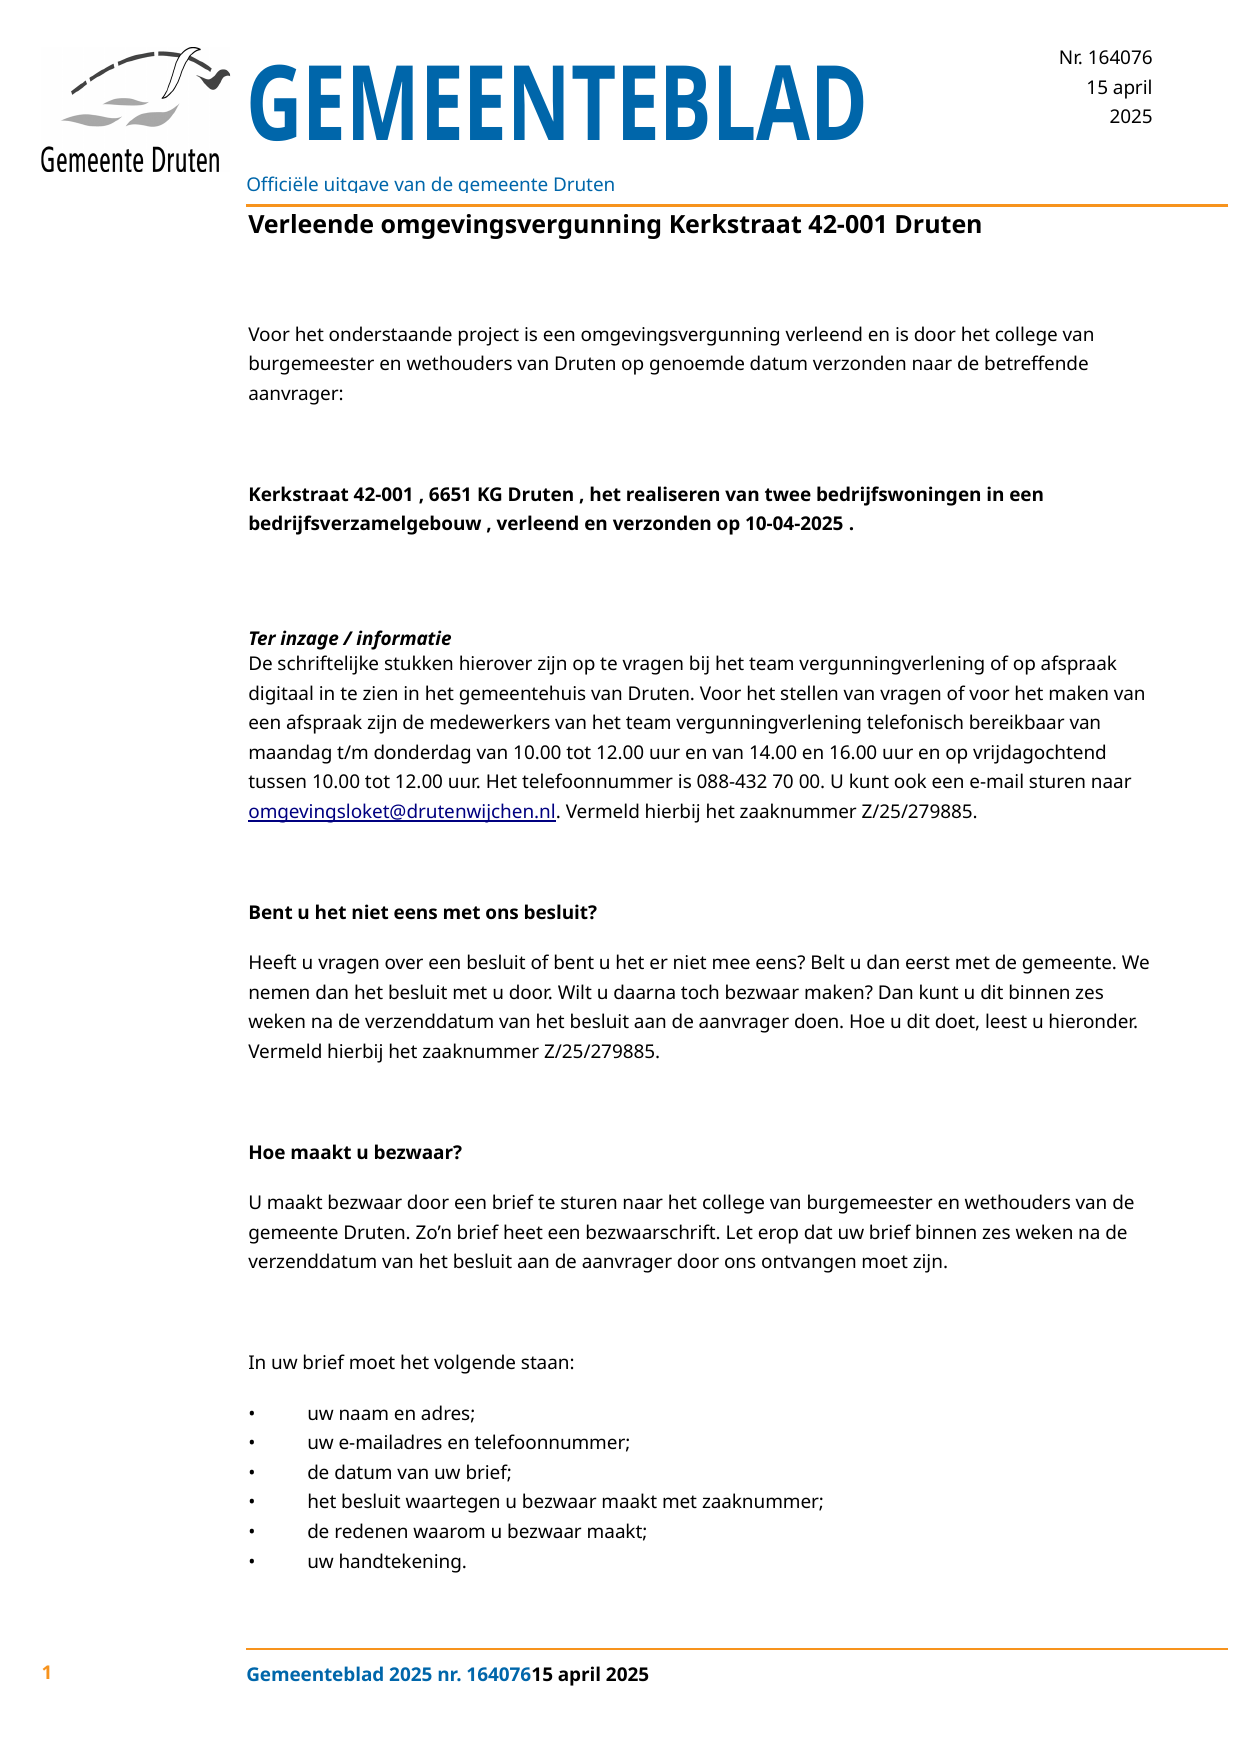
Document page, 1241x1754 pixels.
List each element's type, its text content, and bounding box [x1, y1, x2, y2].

text In uw brief moet het volgende staan: [248, 1349, 1152, 1375]
text U maakt bezwaar door een brief te sturen naar het college van burgemeester en wethouders van de gemeente Druten. Zo’n brief heet een bezwaarschrift. Let erop dat uw brief binnen zes weken na de verzenddatum van het besluit aan de aanvrager door ons ontvangen moet zijn. [248, 1189, 1152, 1274]
list uw naam en adres; [248, 1400, 1152, 1426]
text De schriftelijke stukken hierover zijn op te vragen bij het team vergunningverlening of op afspraak digitaal in te zien in het gemeentehuis van Druten. Voor het stellen van vragen of voor het maken van een afspraak zijn de medewerkers van het team vergunningverlening telefonisch bereikbaar van maandag t/m donderdag van 10.00 tot 12.00 uur en van 14.00 en 16.00 uur en op vrijdagochtend tussen 10.00 tot 12.00 uur. Het telefoonnummer is 088-432 70 00. U kunt ook een e-mail sturen naar omgevingsloket@drutenwijchen.nl. Vermeld hierbij het zaaknummer Z/25/279885. [248, 650, 1152, 824]
text Verleende omgevingsvergunning Kerkstraat 42-001 Druten [248, 207, 1152, 241]
list uw handtekening. [248, 1548, 1152, 1574]
list de redenen waarom u bezwaar maakt; [248, 1518, 1152, 1544]
list uw e-mailadres en telefoonnummer; [248, 1429, 1152, 1455]
text Kerkstraat 42-001 , 6651 KG Druten , het realiseren van twee bedrijfswoningen in een bedrijfsverzamelgebouw , verleend en verzonden op 10-04-2025 . [248, 481, 1152, 536]
picture [41, 47, 231, 172]
text Heeft u vragen over een besluit of bent u het er niet mee eens? Belt u dan eerst met de gemeente. We nemen dan het besluit met u door. Wilt u daarna toch bezwaar maken? Dan kunt u dit binnen zes weken na de verzenddatum van het besluit aan de aanvrager doen. Hoe u dit doet, leest u hieronder. Vermeld hierbij het zaaknummer Z/25/279885. [248, 949, 1152, 1064]
text Ter inzage / informatie [248, 625, 1152, 650]
list het besluit waartegen u bezwaar maakt met zaaknummer; [248, 1489, 1152, 1514]
text Hoe maakt u bezwaar? [248, 1139, 1152, 1165]
list de datum van uw brief; [248, 1459, 1152, 1485]
text Voor het onderstaande project is een omgevingsvergunning verleend en is door het college van burgemeester en wethouders van Druten op genoemde datum verzonden naar de betreffende aanvrager: [248, 321, 1152, 406]
text Bent u het niet eens met ons besluit? [248, 899, 1152, 925]
